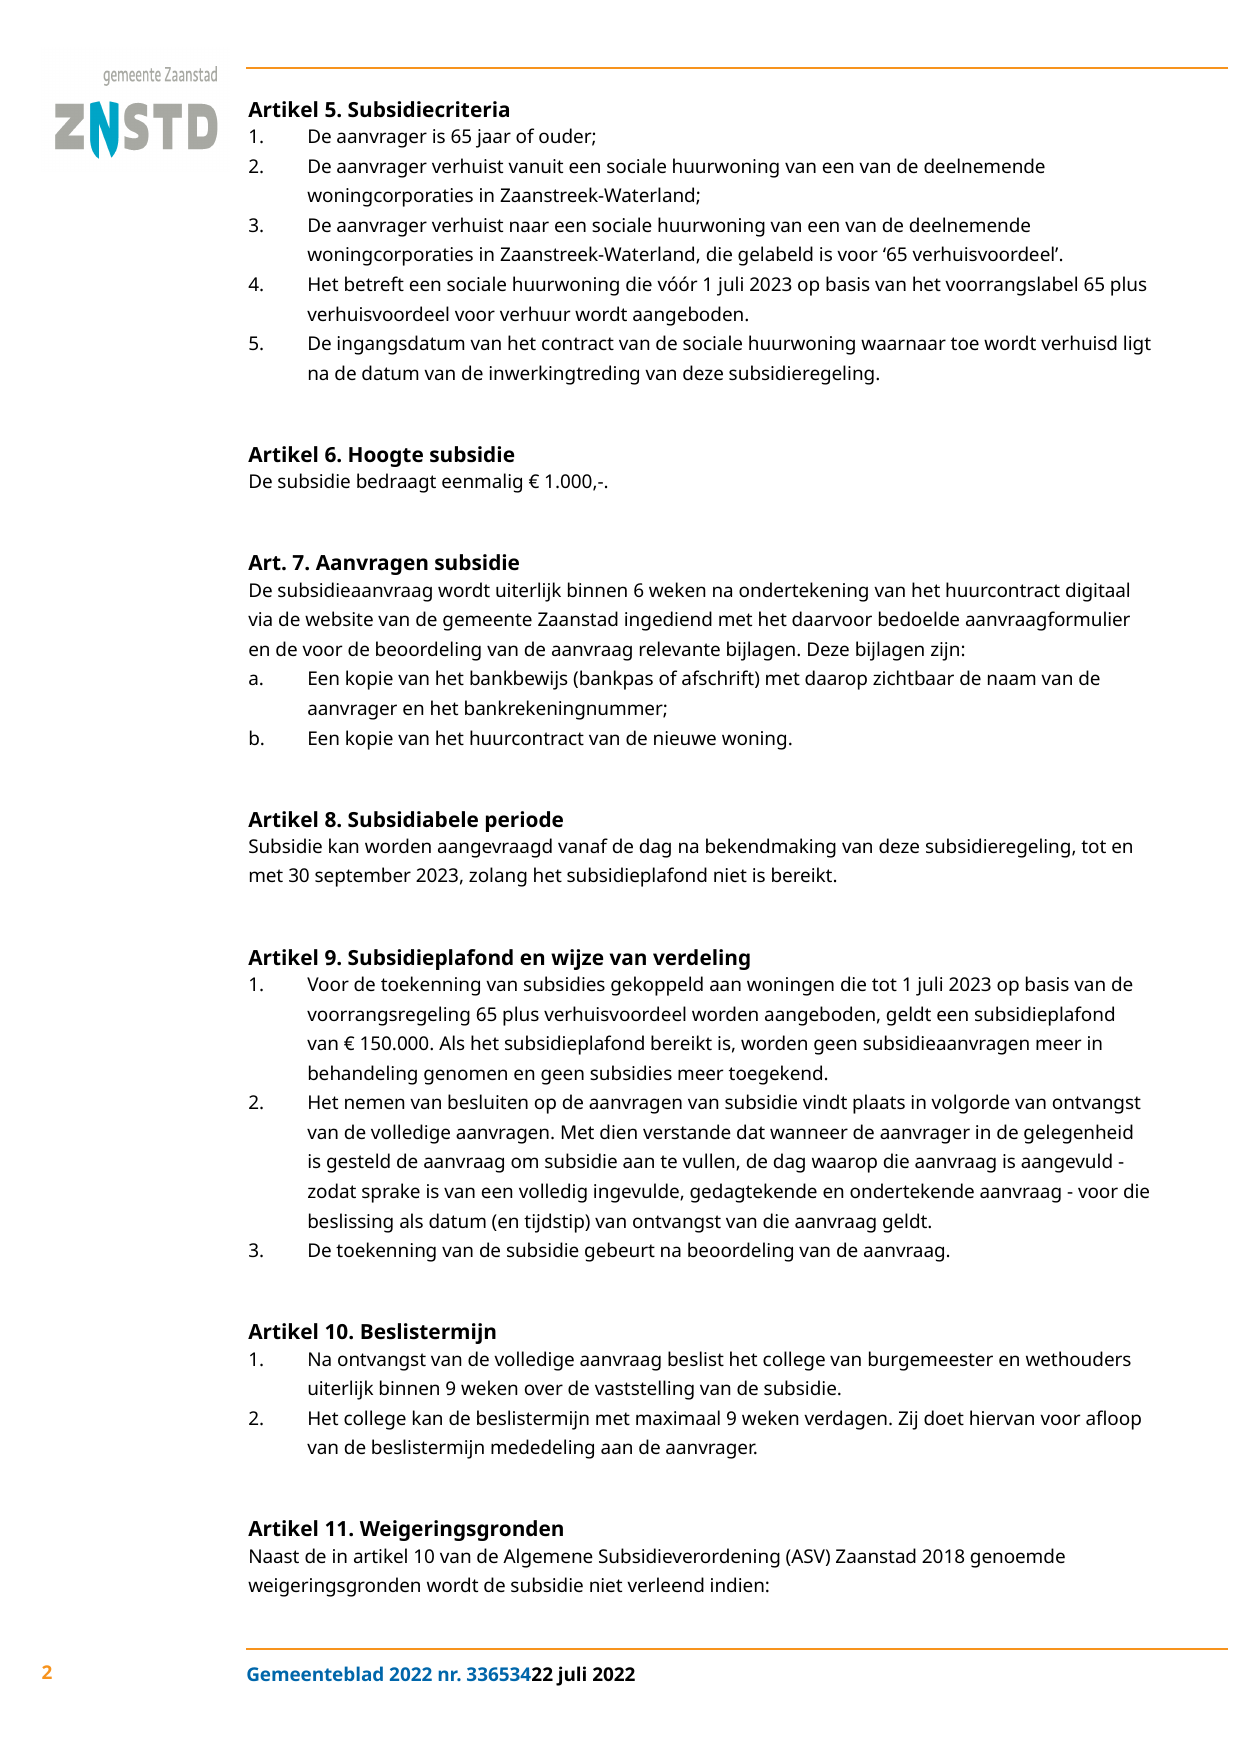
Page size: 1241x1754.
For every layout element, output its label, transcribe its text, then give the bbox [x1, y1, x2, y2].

text Artikel 6. Hoogte subsidie [248, 440, 1152, 468]
picture [41, 47, 231, 172]
text Artikel 10. Beslistermijn [248, 1317, 1152, 1346]
text Naast de in artikel 10 van de Algemene Subsidieverordening (ASV) Zaanstad 2018 genoemde weigeringsgronden wordt de subsidie niet verleend indien: [248, 1543, 1152, 1598]
list De aanvrager is 65 jaar of ouder; [248, 123, 1152, 149]
text Art. 7. Aanvragen subsidie [248, 548, 1152, 577]
list Het betreft een sociale huurwoning die vóór 1 juli 2023 op basis van het voorrangslabel 65 plus verhuisvoordeel voor verhuur wordt aangeboden. [248, 271, 1152, 326]
list De ingangsdatum van het contract van de sociale huurwoning waarnaar toe wordt verhuisd ligt na de datum van de inwerkingtreding van deze subsidieregeling. [248, 330, 1152, 386]
list De aanvrager verhuist naar een sociale huurwoning van een van de deelnemende woningcorporaties in Zaanstreek-Waterland, die gelabeld is voor ‘65 verhuisvoordeel’. [248, 212, 1152, 267]
text Artikel 11. Weigeringsgronden [248, 1514, 1152, 1543]
text Artikel 5. Subsidiecriteria [248, 95, 1152, 123]
text Artikel 8. Subsidiabele periode [248, 805, 1152, 833]
text De subsidieaanvraag wordt uiterlijk binnen 6 weken na ondertekening van het huurcontract digitaal via de website van de gemeente Zaanstad ingediend met het daarvoor bedoelde aanvraagformulier en de voor de beoordeling van de aanvraag relevante bijlagen. Deze bijlagen zijn: [248, 577, 1152, 662]
list De toekenning van de subsidie gebeurt na beoordeling van de aanvraag. [248, 1237, 1152, 1263]
list Een kopie van het bankbewijs (bankpas of afschrift) met daarop zichtbaar de naam van de aanvrager en het bankrekeningnummer; [248, 666, 1152, 721]
text Subsidie kan worden aangevraagd vanaf de dag na bekendmaking van deze subsidieregeling, tot en met 30 september 2023, zolang het subsidieplafond niet is bereikt. [248, 833, 1152, 888]
list Voor de toekenning van subsidies gekoppeld aan woningen die tot 1 juli 2023 op basis van de voorrangsregeling 65 plus verhuisvoordeel worden aangeboden, geldt een subsidieplafond van € 150.000. Als het subsidieplafond bereikt is, worden geen subsidieaanvragen meer in behandeling genomen en geen subsidies meer toegekend. [248, 971, 1152, 1086]
list Na ontvangst van de volledige aanvraag beslist het college van burgemeester en wethouders uiterlijk binnen 9 weken over de vaststelling van de subsidie. [248, 1346, 1152, 1401]
list Het college kan de beslistermijn met maximaal 9 weken verdagen. Zij doet hiervan voor afloop van de beslistermijn mededeling aan de aanvrager. [248, 1405, 1152, 1460]
text Artikel 9. Subsidieplafond en wijze van verdeling [248, 943, 1152, 971]
text De subsidie bedraagt eenmalig € 1.000,-. [248, 468, 1152, 494]
list De aanvrager verhuist vanuit een sociale huurwoning van een van de deelnemende woningcorporaties in Zaanstreek-Waterland; [248, 153, 1152, 208]
list Een kopie van het huurcontract van de nieuwe woning. [248, 725, 1152, 750]
list Het nemen van besluiten op de aanvragen van subsidie vindt plaats in volgorde van ontvangst van de volledige aanvragen. Met dien verstande dat wanneer de aanvrager in de gelegenheid is gesteld de aanvraag om subsidie aan te vullen, de dag waarop die aanvraag is aangevuld -zodat sprake is van een volledig ingevulde, gedagtekende en ondertekende aanvraag - voor die beslissing als datum (en tijdstip) van ontvangst van die aanvraag geldt. [248, 1089, 1152, 1233]
